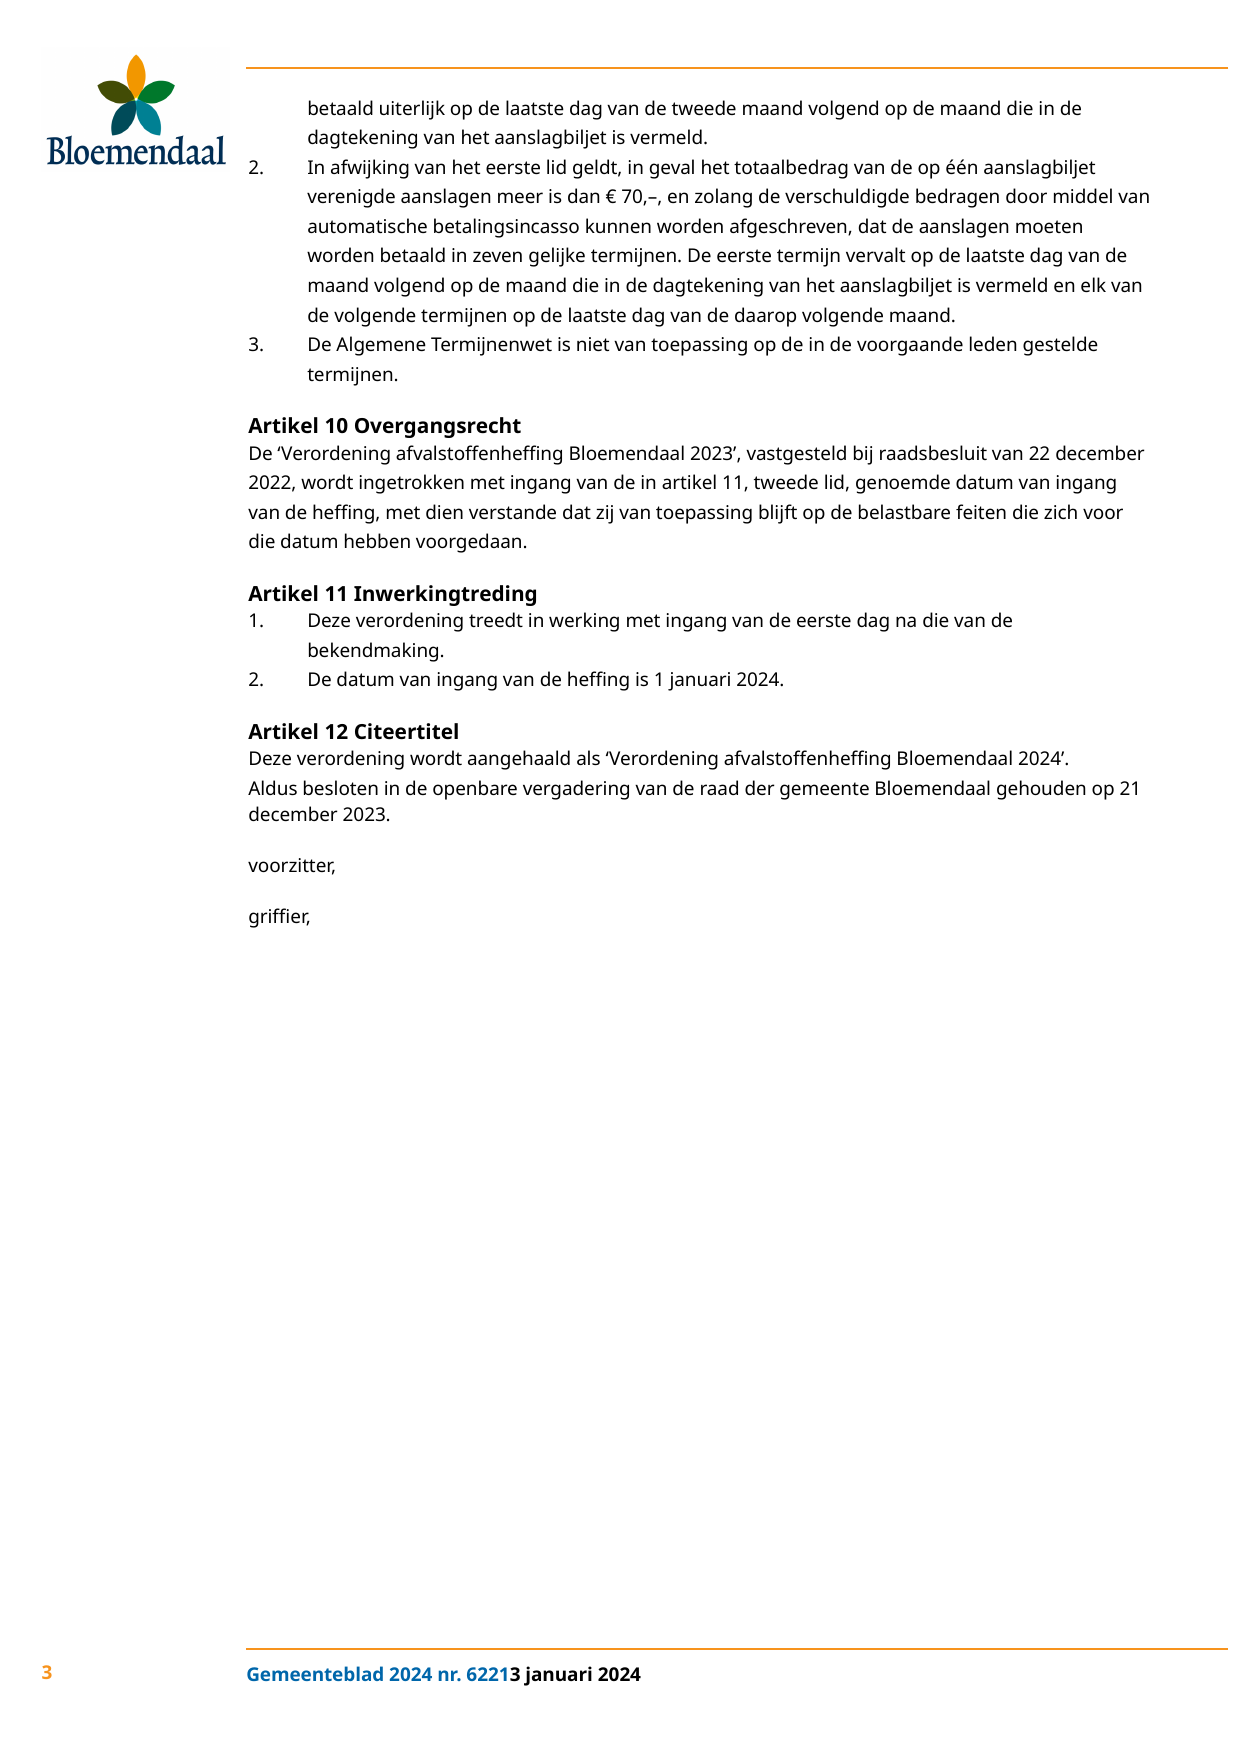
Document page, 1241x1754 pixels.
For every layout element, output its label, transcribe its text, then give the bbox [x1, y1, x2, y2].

text Aldus besloten in de openbare vergadering van de raad der gemeente Bloemendaal gehouden op 21 december 2023. [248, 775, 1152, 827]
text Artikel 11 Inwerkingtreding [248, 579, 1152, 607]
text voorzitter, [248, 852, 1152, 878]
list De Algemene Termijnenwet is niet van toepassing op de in de voorgaande leden gestelde termijnen. [248, 331, 1152, 387]
text Artikel 10 Overgangsrecht [248, 411, 1152, 440]
list In afwijking van het eerste lid geldt, in geval het totaalbedrag van de op één aanslagbiljet verenigde aanslagen meer is dan € 70,–, en zolang de verschuldigde bedragen door middel van automatische betalingsincasso kunnen worden afgeschreven, dat de aanslagen moeten worden betaald in zeven gelijke termijnen. De eerste termijn vervalt op de laatste dag van de maand volgend op de maand die in de dagtekening van het aanslagbiljet is vermeld en elk van de volgende termijnen op de laatste dag van de daarop volgende maand. [248, 154, 1152, 328]
list De datum van ingang van de heffing is 1 januari 2024. [248, 667, 1152, 692]
text Deze verordening wordt aangehaald als ‘Verordening afvalstoffenheffing Bloemendaal 2024’. [248, 746, 1152, 771]
picture [41, 47, 231, 172]
text De ‘Verordening afvalstoffenheffing Bloemendaal 2023’, vastgesteld bij raadsbesluit van 22 december 2022, wordt ingetrokken met ingang van de in artikel 11, tweede lid, genoemde datum van ingang van de heffing, met dien verstande dat zij van toepassing blijft op de belastbare feiten die zich voor die datum hebben voorgedaan. [248, 440, 1152, 554]
text griffier, [248, 904, 1152, 929]
text Artikel 12 Citeertitel [248, 717, 1152, 746]
list betaald uiterlijk op de laatste dag van de tweede maand volgend op de maand die in de dagtekening van het aanslagbiljet is vermeld. [248, 95, 1152, 150]
list Deze verordening treedt in werking met ingang van de eerste dag na die van de bekendmaking. [248, 607, 1152, 663]
